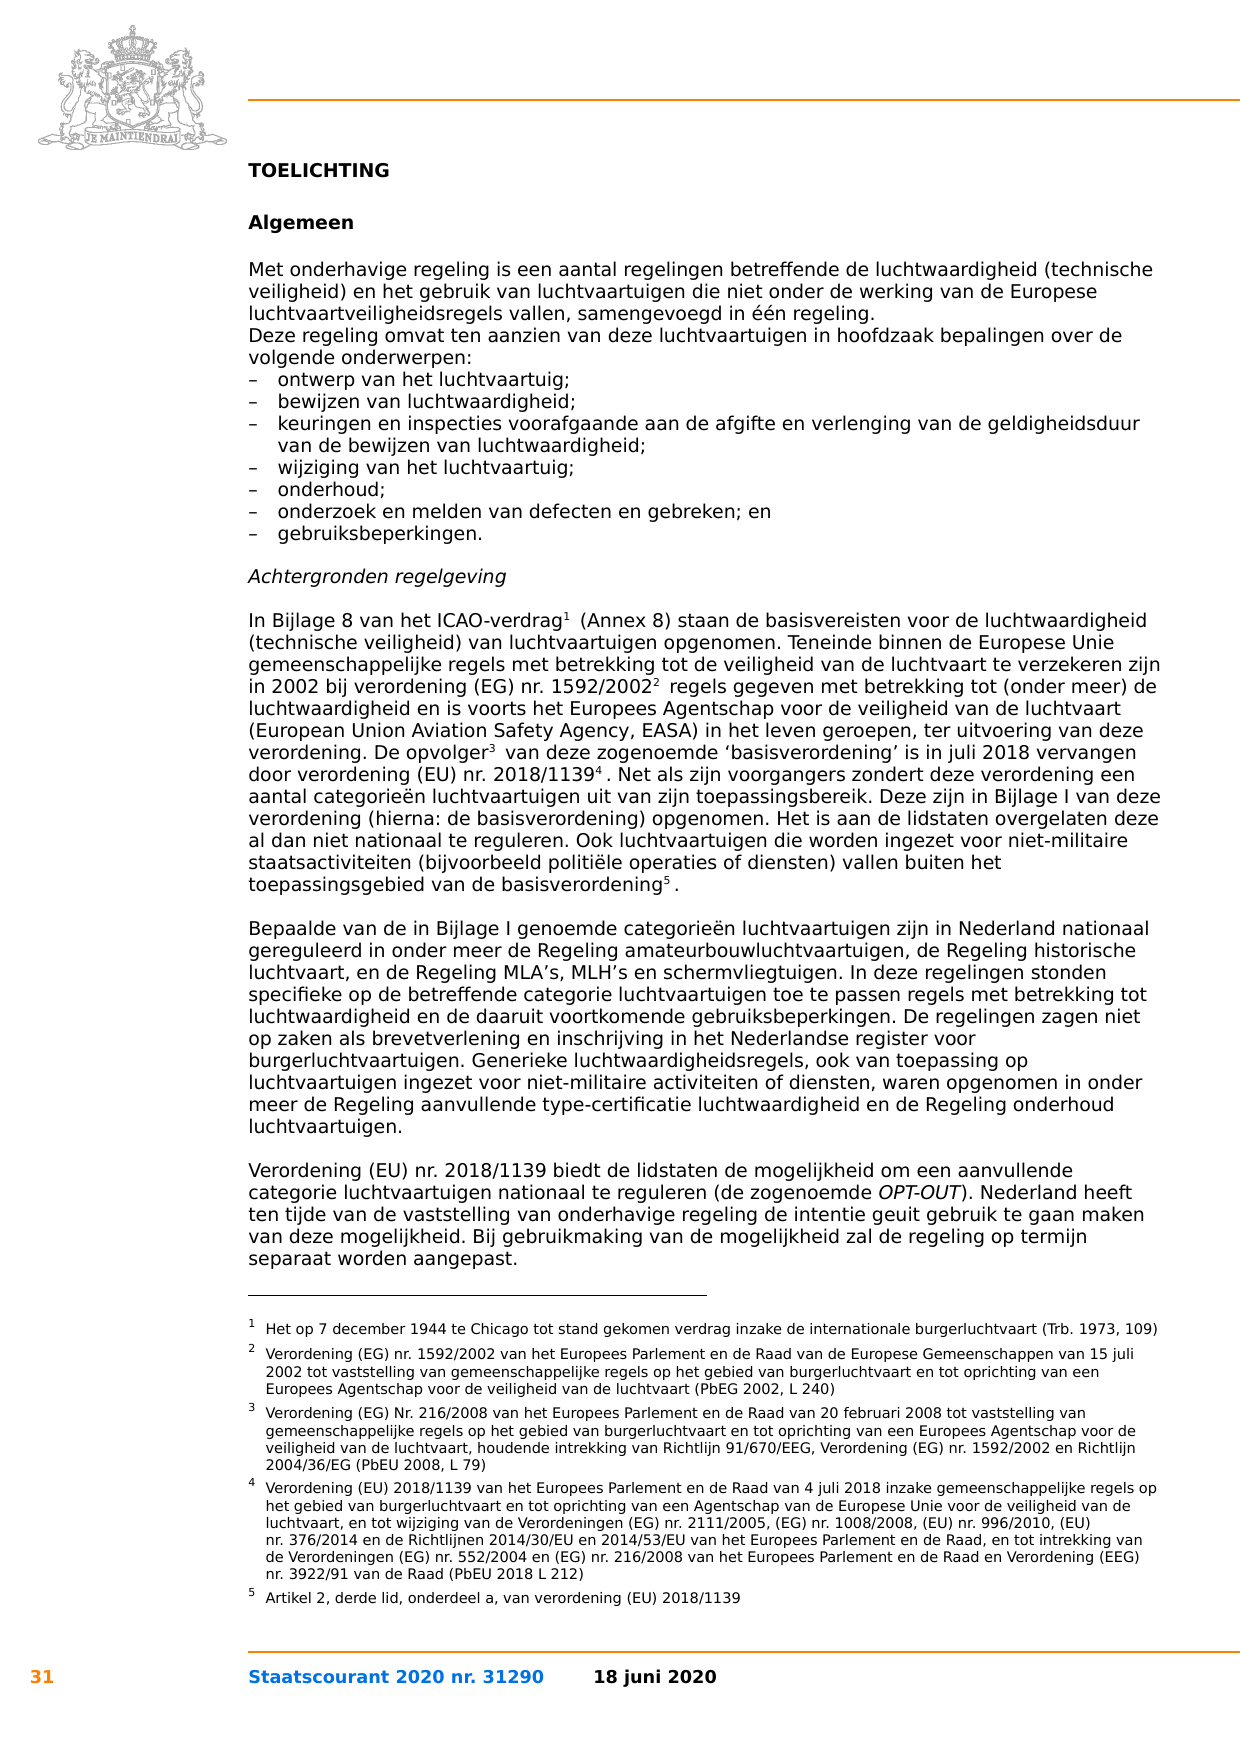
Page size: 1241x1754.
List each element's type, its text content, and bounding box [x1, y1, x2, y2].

text In Bijlage 8 van het ICAO-verdrag (Annex 8) staan de basisvereisten voor de luchtwaardigheid (technische veiligheid) van luchtvaartuigen opgenomen. Teneinde binnen de Europese Unie gemeenschappelijke regels met betrekking tot de veiligheid van de luchtvaart te verzekeren zijn in 2002 bij verordening (EG) nr. 1592/2002 regels gegeven met betrekking tot (onder meer) de luchtwaardigheid en is voorts het Europees Agentschap voor de veiligheid van de luchtvaart (European Union Aviation Safety Agency, EASA) in het leven geroepen, ter uitvoering van deze verordening. De opvolger van deze zogenoemde ‘basisverordening’ is in juli 2018 vervangen door verordening (EU) nr. 2018/1139. Net als zijn voorgangers zondert deze verordening een aantal categorieën luchtvaartuigen uit van zijn toepassingsbereik. Deze zijn in Bijlage I van deze verordening (hierna: de basisverordening) opgenomen. Het is aan de lidstaten overgelaten deze al dan niet nationaal te reguleren. Ook luchtvaartuigen die worden ingezet voor niet-militaire staatsactiviteiten (bijvoorbeeld politiële operaties of diensten) vallen buiten het toepassingsgebied van de basisverordening. [248, 610, 1163, 896]
subtitle Achtergronden regelgeving [248, 566, 1163, 588]
text Bepaalde van de in Bijlage I genoemde categorieën luchtvaartuigen zijn in Nederland nationaal gereguleerd in onder meer de Regeling amateurbouwluchtvaartuigen, de Regeling historische luchtvaart, en de Regeling MLA’s, MLH’s en schermvliegtuigen. In deze regelingen stonden specifieke op de betreffende categorie luchtvaartuigen toe te passen regels met betrekking tot luchtwaardigheid en de daaruit voortkomende gebruiksbeperkingen. De regelingen zagen niet op zaken als brevetverlening en inschrijving in het Nederlandse register voor burgerluchtvaartuigen. Generieke luchtwaardigheidsregels, ook van toepassing op luchtvaartuigen ingezet voor niet-militaire activiteiten of diensten, waren opgenomen in onder meer de Regeling aanvullende type-certificatie luchtwaardigheid en de Regeling onderhoud luchtvaartuigen. [248, 918, 1163, 1138]
text Met onderhavige regeling is een aantal regelingen betreffende de luchtwaardigheid (technische veiligheid) en het gebruik van luchtvaartuigen die niet onder de werking van de Europese luchtvaartveiligheidsregels vallen, samengevoegd in één regeling. [248, 259, 1163, 325]
text – wijziging van het luchtvaartuig; [248, 457, 1163, 479]
text Verordening (EU) nr. 2018/1139 biedt de lidstaten de mogelijkheid om een aanvullende categorie luchtvaartuigen nationaal te reguleren (de zogenoemde OPT-OUT). Nederland heeft ten tijde van de vaststelling van onderhavige regeling de intentie geuit gebruik te gaan maken van deze mogelijkheid. Bij gebruikmaking van de mogelijkheid zal de regeling op termijn separaat worden aangepast. [248, 1159, 1163, 1269]
text – gebruiksbeperkingen. [248, 523, 1163, 544]
subtitle TOELICHTING [248, 160, 1163, 182]
text Verordening (EG) Nr. 216/2008 van het Europees Parlement en de Raad van 20 februari 2008 tot vaststelling van gemeenschappelijke regels op het gebied van burgerluchtvaart en tot oprichting van een Europees Agentschap voor de veiligheid van de luchtvaart, houdende intrekking van Richtlijn 91/670/EEG, Verordening (EG) nr. 1592/2002 en Richtlijn 2004/36/EG (PbEU 2008, L 79) [248, 1401, 1163, 1473]
text – onderzoek en melden van defecten en gebreken; en [248, 501, 1163, 523]
text Verordening (EU) 2018/1139 van het Europees Parlement en de Raad van 4 juli 2018 inzake gemeenschappelijke regels op het gebied van burgerluchtvaart en tot oprichting van een Agentschap van de Europese Unie voor de veiligheid van de luchtvaart, en tot wijziging van de Verordeningen (EG) nr. 2111/2005, (EG) nr. 1008/2008, (EU) nr. 996/2010, (EU) nr. 376/2014 en de Richtlijnen 2014/30/EU en 2014/53/EU van het Europees Parlement en de Raad, en tot intrekking van de Verordeningen (EG) nr. 552/2004 en (EG) nr. 216/2008 van het Europees Parlement en de Raad en Verordening (EEG) nr. 3922/91 van de Raad (PbEU 2018 L 212) [248, 1476, 1163, 1583]
picture [38, 25, 227, 150]
text – ontwerp van het luchtvaartuig; [248, 369, 1163, 391]
text – onderhoud; [248, 479, 1163, 501]
subtitle Algemeen [248, 212, 1163, 234]
text Artikel 2, derde lid, onderdeel a, van verordening (EU) 2018/1139 [248, 1586, 1163, 1608]
text Het op 7 december 1944 te Chicago tot stand gekomen verdrag inzake de internationale burgerluchtvaart (Trb. 1973, 109) [248, 1317, 1163, 1339]
text Verordening (EG) nr. 1592/2002 van het Europees Parlement en de Raad van de Europese Gemeenschappen van 15 juli 2002 tot vaststelling van gemeenschappelijke regels op het gebied van burgerluchtvaart en tot oprichting van een Europees Agentschap voor de veiligheid van de luchtvaart (PbEG 2002, L 240) [248, 1342, 1163, 1398]
text – bewijzen van luchtwaardigheid; [248, 391, 1163, 413]
text – keuringen en inspecties voorafgaande aan de afgifte en verlenging van de geldigheidsduur van de bewijzen van luchtwaardigheid; [248, 413, 1163, 457]
text Deze regeling omvat ten aanzien van deze luchtvaartuigen in hoofdzaak bepalingen over de volgende onderwerpen: [248, 325, 1163, 369]
